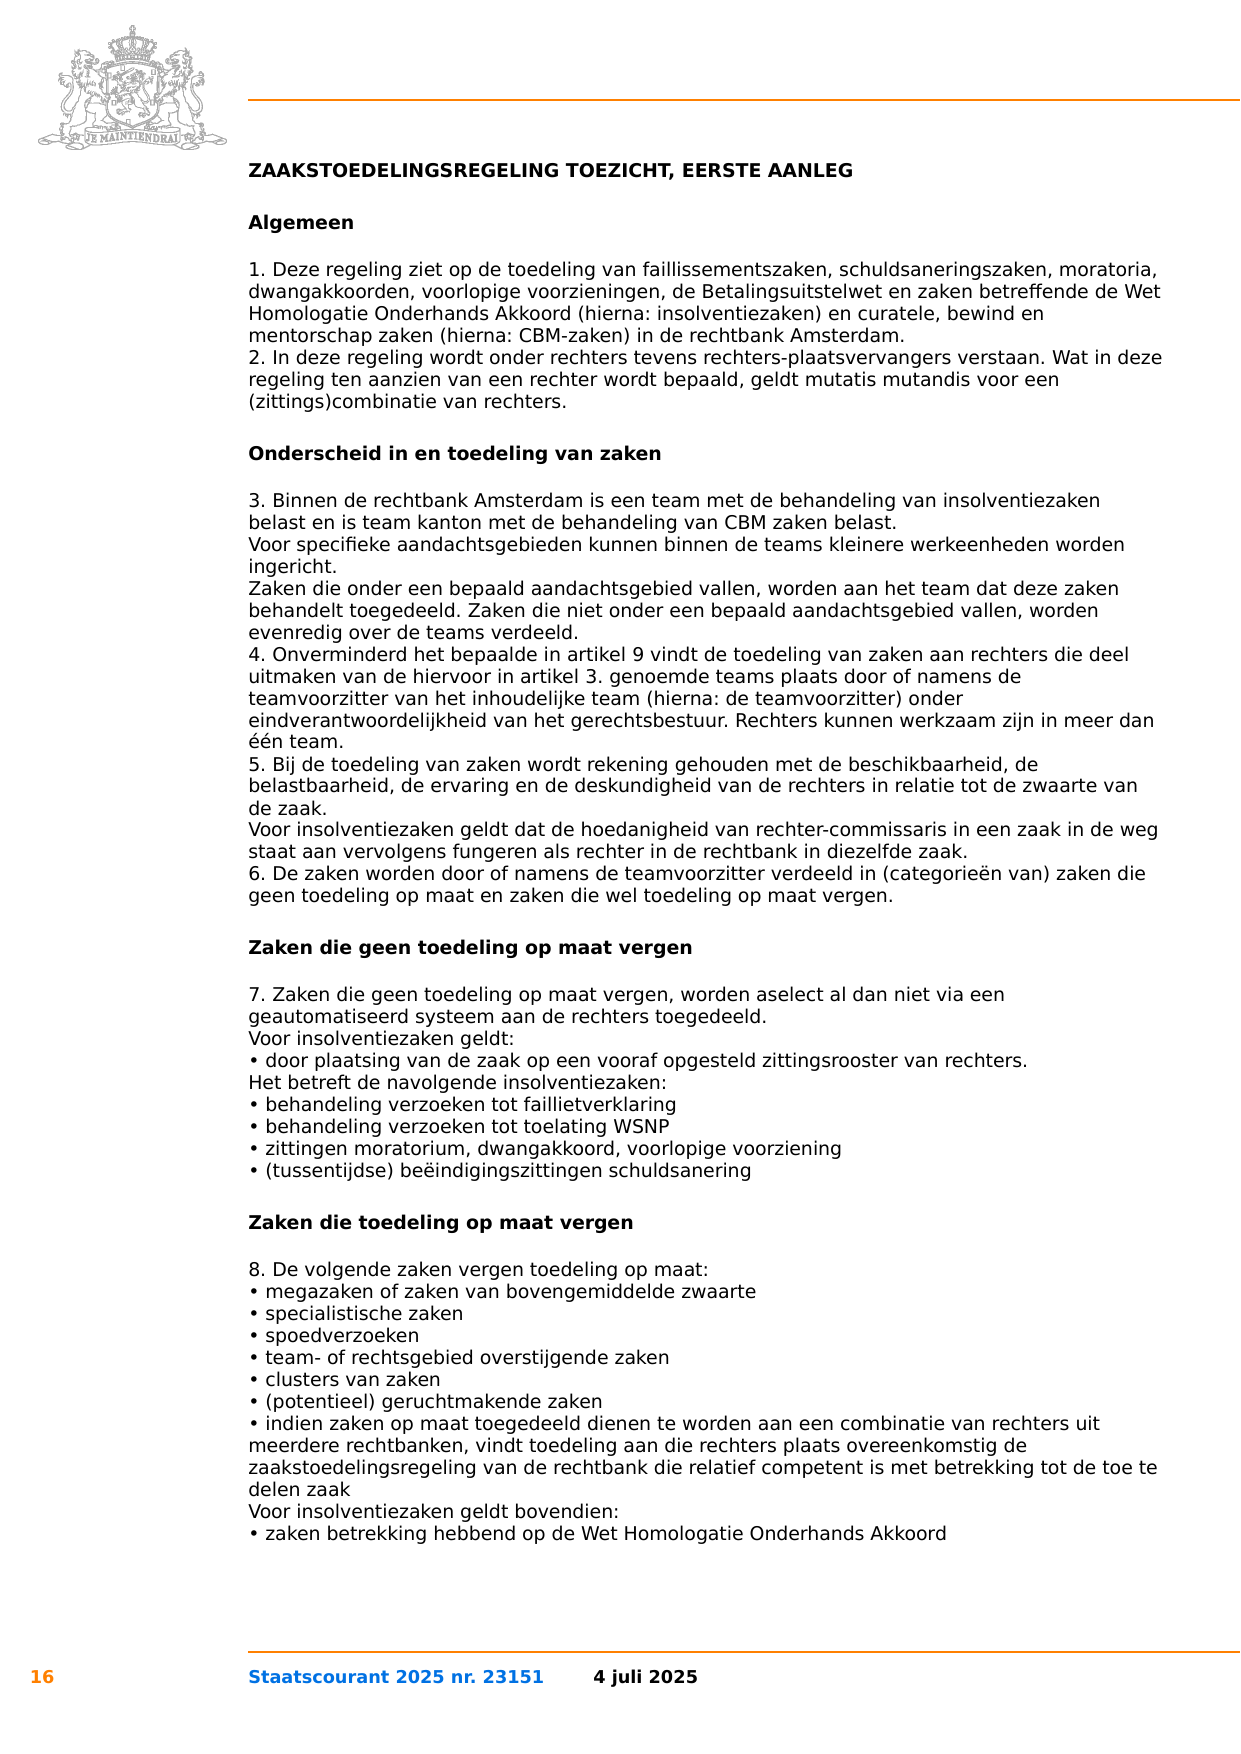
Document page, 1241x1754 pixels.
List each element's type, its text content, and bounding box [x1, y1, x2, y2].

text • specialistische zaken [248, 1303, 1163, 1325]
text Voor insolventiezaken geldt: [248, 1028, 1163, 1050]
text • behandeling verzoeken tot toelating WSNP [248, 1116, 1163, 1138]
text • megazaken of zaken van bovengemiddelde zwaarte [248, 1281, 1163, 1303]
subtitle Zaken die toedeling op maat vergen [248, 1212, 1163, 1234]
subtitle Onderscheid in en toedeling van zaken [248, 443, 1163, 465]
text • door plaatsing van de zaak op een vooraf opgesteld zittingsrooster van rechters. [248, 1050, 1163, 1072]
text 4. Onverminderd het bepaalde in artikel 9 vindt de toedeling van zaken aan rechters die deel uitmaken van de hiervoor in artikel 3. genoemde teams plaats door of namens de teamvoorzitter van het inhoudelijke team (hierna: de teamvoorzitter) onder eindverantwoordelijkheid van het gerechtsbestuur. Rechters kunnen werkzaam zijn in meer dan één team. [248, 643, 1163, 753]
text Voor insolventiezaken geldt dat de hoedanigheid van rechter-commissaris in een zaak in de weg staat aan vervolgens fungeren als rechter in de rechtbank in diezelfde zaak. [248, 819, 1163, 863]
subtitle Zaken die geen toedeling op maat vergen [248, 937, 1163, 959]
text Voor insolventiezaken geldt bovendien: [248, 1501, 1163, 1523]
text • clusters van zaken [248, 1369, 1163, 1391]
text 6. De zaken worden door of namens de teamvoorzitter verdeeld in (categorieën van) zaken die geen toedeling op maat en zaken die wel toedeling op maat vergen. [248, 863, 1163, 907]
text 2. In deze regeling wordt onder rechters tevens rechters-plaatsvervangers verstaan. Wat in deze regeling ten aanzien van een rechter wordt bepaald, geldt mutatis mutandis voor een (zittings)combinatie van rechters. [248, 347, 1163, 413]
text • behandeling verzoeken tot faillietverklaring [248, 1094, 1163, 1116]
text 3. Binnen de rechtbank Amsterdam is een team met de behandeling van insolventiezaken belast en is team kanton met de behandeling van CBM zaken belast. [248, 490, 1163, 534]
text • zittingen moratorium, dwangakkoord, voorlopige voorziening [248, 1138, 1163, 1160]
text • (potentieel) geruchtmakende zaken [248, 1391, 1163, 1413]
text Voor specifieke aandachtsgebieden kunnen binnen de teams kleinere werkeenheden worden ingericht. [248, 534, 1163, 578]
subtitle Algemeen [248, 212, 1163, 234]
text • team- of rechtsgebied overstijgende zaken [248, 1347, 1163, 1369]
text • spoedverzoeken [248, 1325, 1163, 1347]
subtitle ZAAKSTOEDELINGSREGELING TOEZICHT, EERSTE AANLEG [248, 160, 1163, 182]
text 5. Bij de toedeling van zaken wordt rekening gehouden met de beschikbaarheid, de belastbaarheid, de ervaring en de deskundigheid van de rechters in relatie tot de zwaarte van de zaak. [248, 753, 1163, 819]
text • indien zaken op maat toegedeeld dienen te worden aan een combinatie van rechters uit meerdere rechtbanken, vindt toedeling aan die rechters plaats overeenkomstig de zaakstoedelingsregeling van de rechtbank die relatief competent is met betrekking tot de toe te delen zaak [248, 1413, 1163, 1501]
text 1. Deze regeling ziet op de toedeling van faillissementszaken, schuldsaneringszaken, moratoria, dwangakkoorden, voorlopige voorzieningen, de Betalingsuitstelwet en zaken betreffende de Wet Homologatie Onderhands Akkoord (hierna: insolventiezaken) en curatele, bewind en mentorschap zaken (hierna: CBM-zaken) in de rechtbank Amsterdam. [248, 259, 1163, 347]
text Zaken die onder een bepaald aandachtsgebied vallen, worden aan het team dat deze zaken behandelt toegedeeld. Zaken die niet onder een bepaald aandachtsgebied vallen, worden evenredig over de teams verdeeld. [248, 578, 1163, 643]
text 8. De volgende zaken vergen toedeling op maat: [248, 1259, 1163, 1281]
text • (tussentijdse) beëindigingszittingen schuldsanering [248, 1160, 1163, 1182]
picture [38, 25, 227, 150]
text 7. Zaken die geen toedeling op maat vergen, worden aselect al dan niet via een geautomatiseerd systeem aan de rechters toegedeeld. [248, 984, 1163, 1028]
text • zaken betrekking hebbend op de Wet Homologatie Onderhands Akkoord [248, 1523, 1163, 1545]
text Het betreft de navolgende insolventiezaken: [248, 1072, 1163, 1094]
